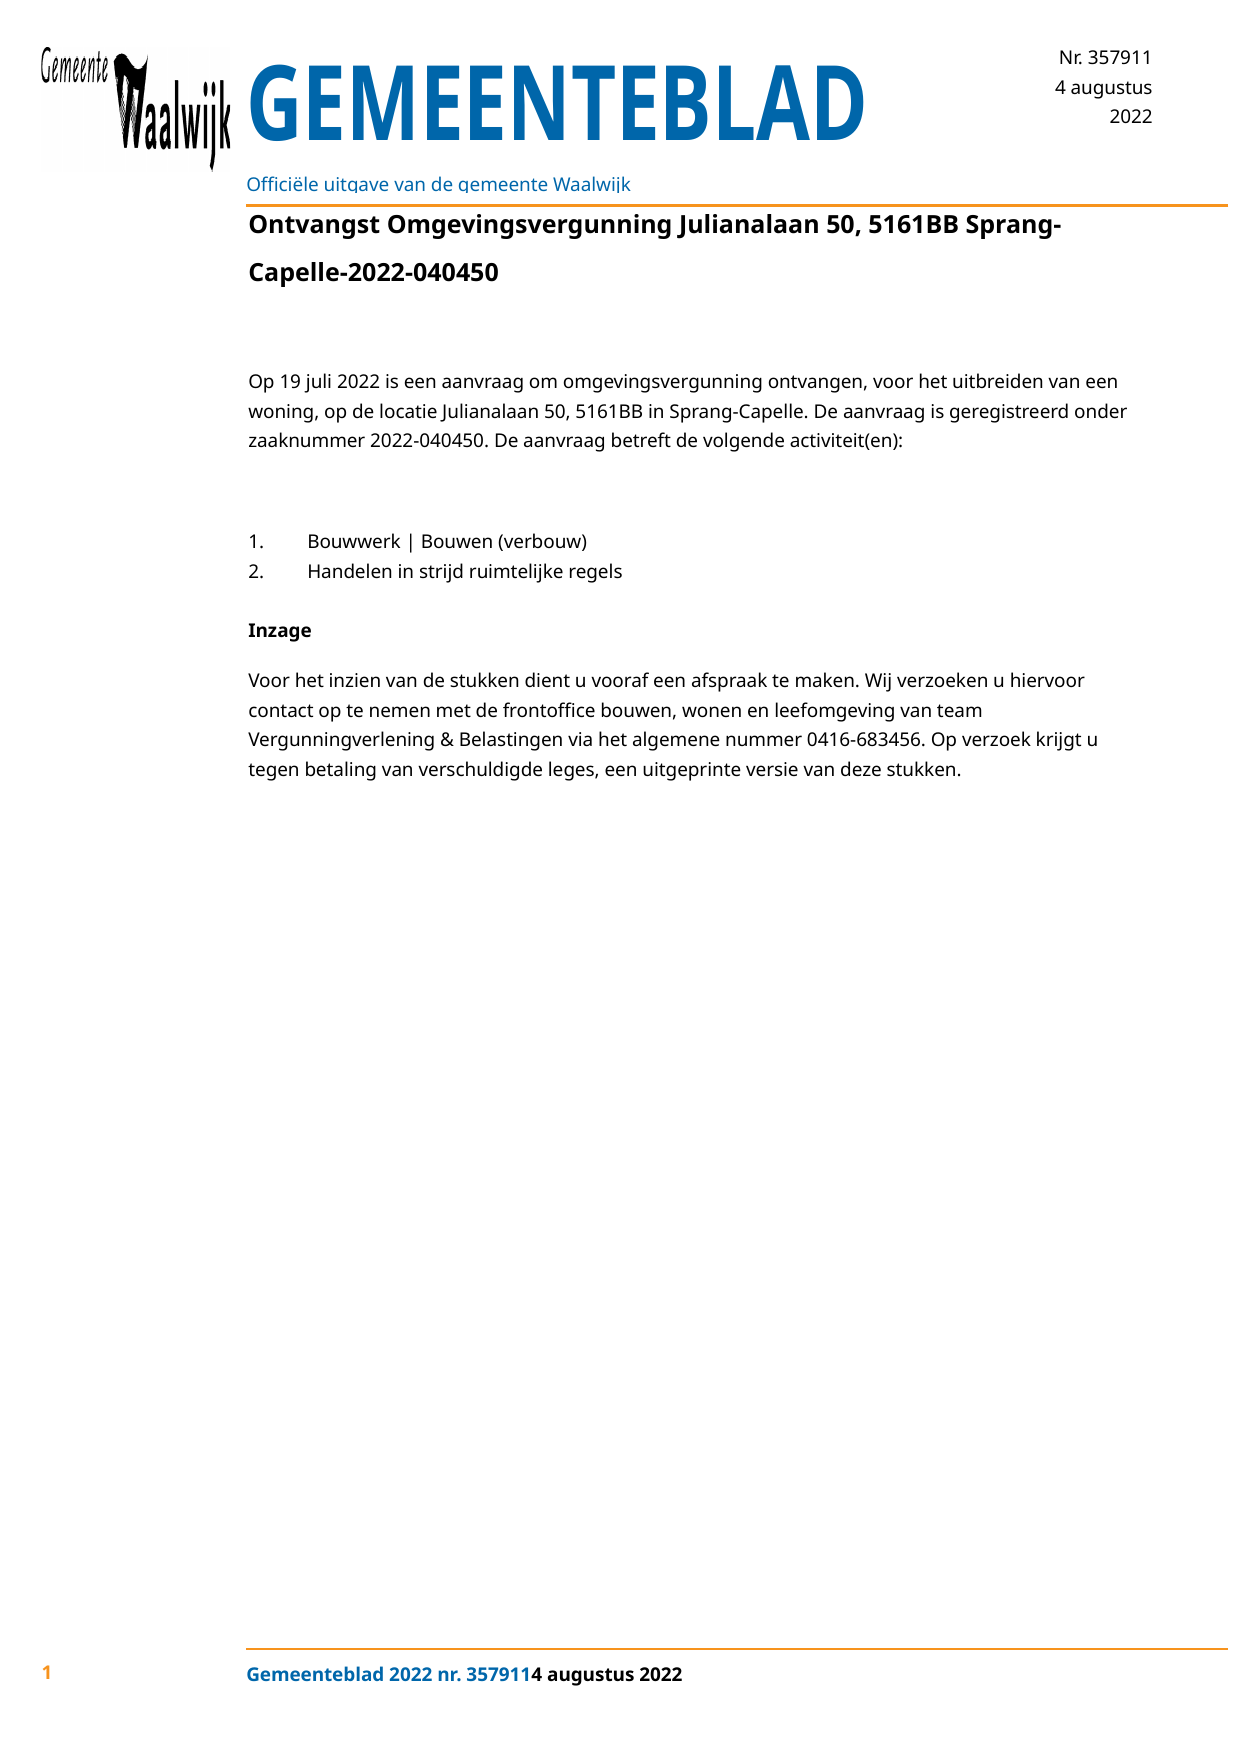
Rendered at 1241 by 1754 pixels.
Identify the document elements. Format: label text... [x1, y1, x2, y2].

list Bouwwerk | Bouwen (verbouw) [248, 528, 1152, 554]
text Ontvangst Omgevingsvergunning Julianalaan 50, 5161BB Sprang-Capelle-2022-040450 [248, 207, 1152, 288]
list Handelen in strijd ruimtelijke regels [248, 558, 1152, 584]
text Inzage [248, 617, 1152, 643]
picture [41, 47, 231, 172]
text Op 19 juli 2022 is een aanvraag om omgevingsvergunning ontvangen, voor het uitbreiden van een woning, op de locatie Julianalaan 50, 5161BB in Sprang-Capelle. De aanvraag is geregistreerd onder zaaknummer 2022-040450. De aanvraag betreft de volgende activiteit(en): [248, 368, 1152, 453]
text Voor het inzien van de stukken dient u vooraf een afspraak te maken. Wij verzoeken u hiervoor contact op te nemen met de frontoffice bouwen, wonen en leefomgeving van team Vergunningverlening & Belastingen via het algemene nummer 0416-683456. Op verzoek krijgt u tegen betaling van verschuldigde leges, een uitgeprinte versie van deze stukken. [248, 667, 1152, 782]
